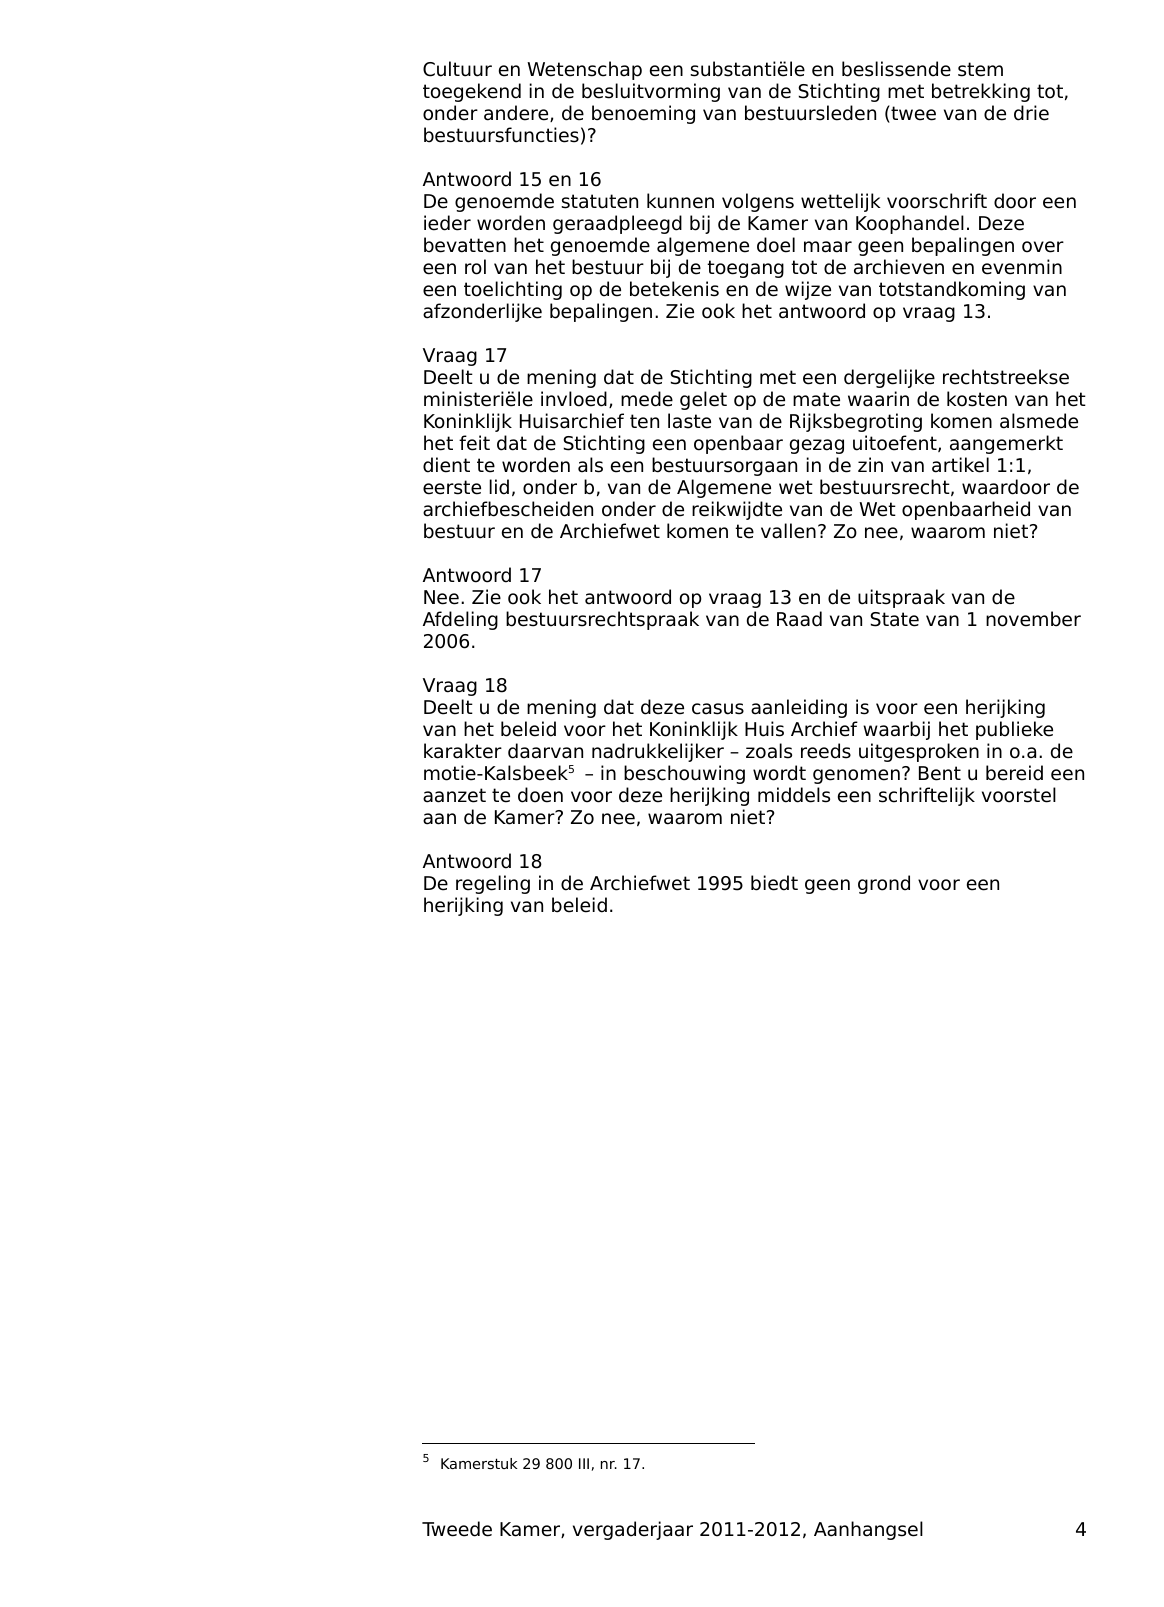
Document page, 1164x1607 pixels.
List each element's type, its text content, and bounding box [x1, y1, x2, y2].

text Deelt u de mening dat de Stichting met een dergelijke rechtstreekse ministeriële invloed, mede gelet op de mate waarin de kosten van het Koninklijk Huisarchief ten laste van de Rijksbegroting komen alsmede het feit dat de Stichting een openbaar gezag uitoefent, aangemerkt dient te worden als een bestuursorgaan in de zin van artikel 1:1, eerste lid, onder b, van de Algemene wet bestuursrecht, waardoor de archiefbescheiden onder de reikwijdte van de Wet openbaarheid van bestuur en de Archiefwet komen te vallen? Zo nee, waarom niet? [422, 367, 1087, 543]
text Vraag 17 [422, 345, 1087, 367]
text Kamerstuk 29 800 III, nr. 17. [422, 1452, 1087, 1474]
text De regeling in de Archiefwet 1995 biedt geen grond voor een herijking van beleid. [422, 873, 1087, 917]
text Nee. Zie ook het antwoord op vraag 13 en de uitspraak van de Afdeling bestuursrechtspraak van de Raad van State van 1 november 2006. [422, 587, 1087, 653]
text Cultuur en Wetenschap een substantiële en beslissende stem toegekend in de besluitvorming van de Stichting met betrekking tot, onder andere, de benoeming van bestuursleden (twee van de drie bestuursfuncties)? [422, 59, 1087, 147]
text Antwoord 15 en 16 [422, 169, 1087, 191]
text Vraag 18 [422, 675, 1087, 697]
text Deelt u de mening dat deze casus aanleiding is voor een herijking van het beleid voor het Koninklijk Huis Archief waarbij het publieke karakter daarvan nadrukkelijker – zoals reeds uitgesproken in o.a. de motie-Kalsbeek – in beschouwing wordt genomen? Bent u bereid een aanzet te doen voor deze herijking middels een schriftelijk voorstel aan de Kamer? Zo nee, waarom niet? [422, 697, 1087, 829]
text Antwoord 17 [422, 565, 1087, 587]
text Antwoord 18 [422, 851, 1087, 873]
text De genoemde statuten kunnen volgens wettelijk voorschrift door een ieder worden geraadpleegd bij de Kamer van Koophandel. Deze bevatten het genoemde algemene doel maar geen bepalingen over een rol van het bestuur bij de toegang tot de archieven en evenmin een toelichting op de betekenis en de wijze van totstandkoming van afzonderlijke bepalingen. Zie ook het antwoord op vraag 13. [422, 191, 1087, 323]
